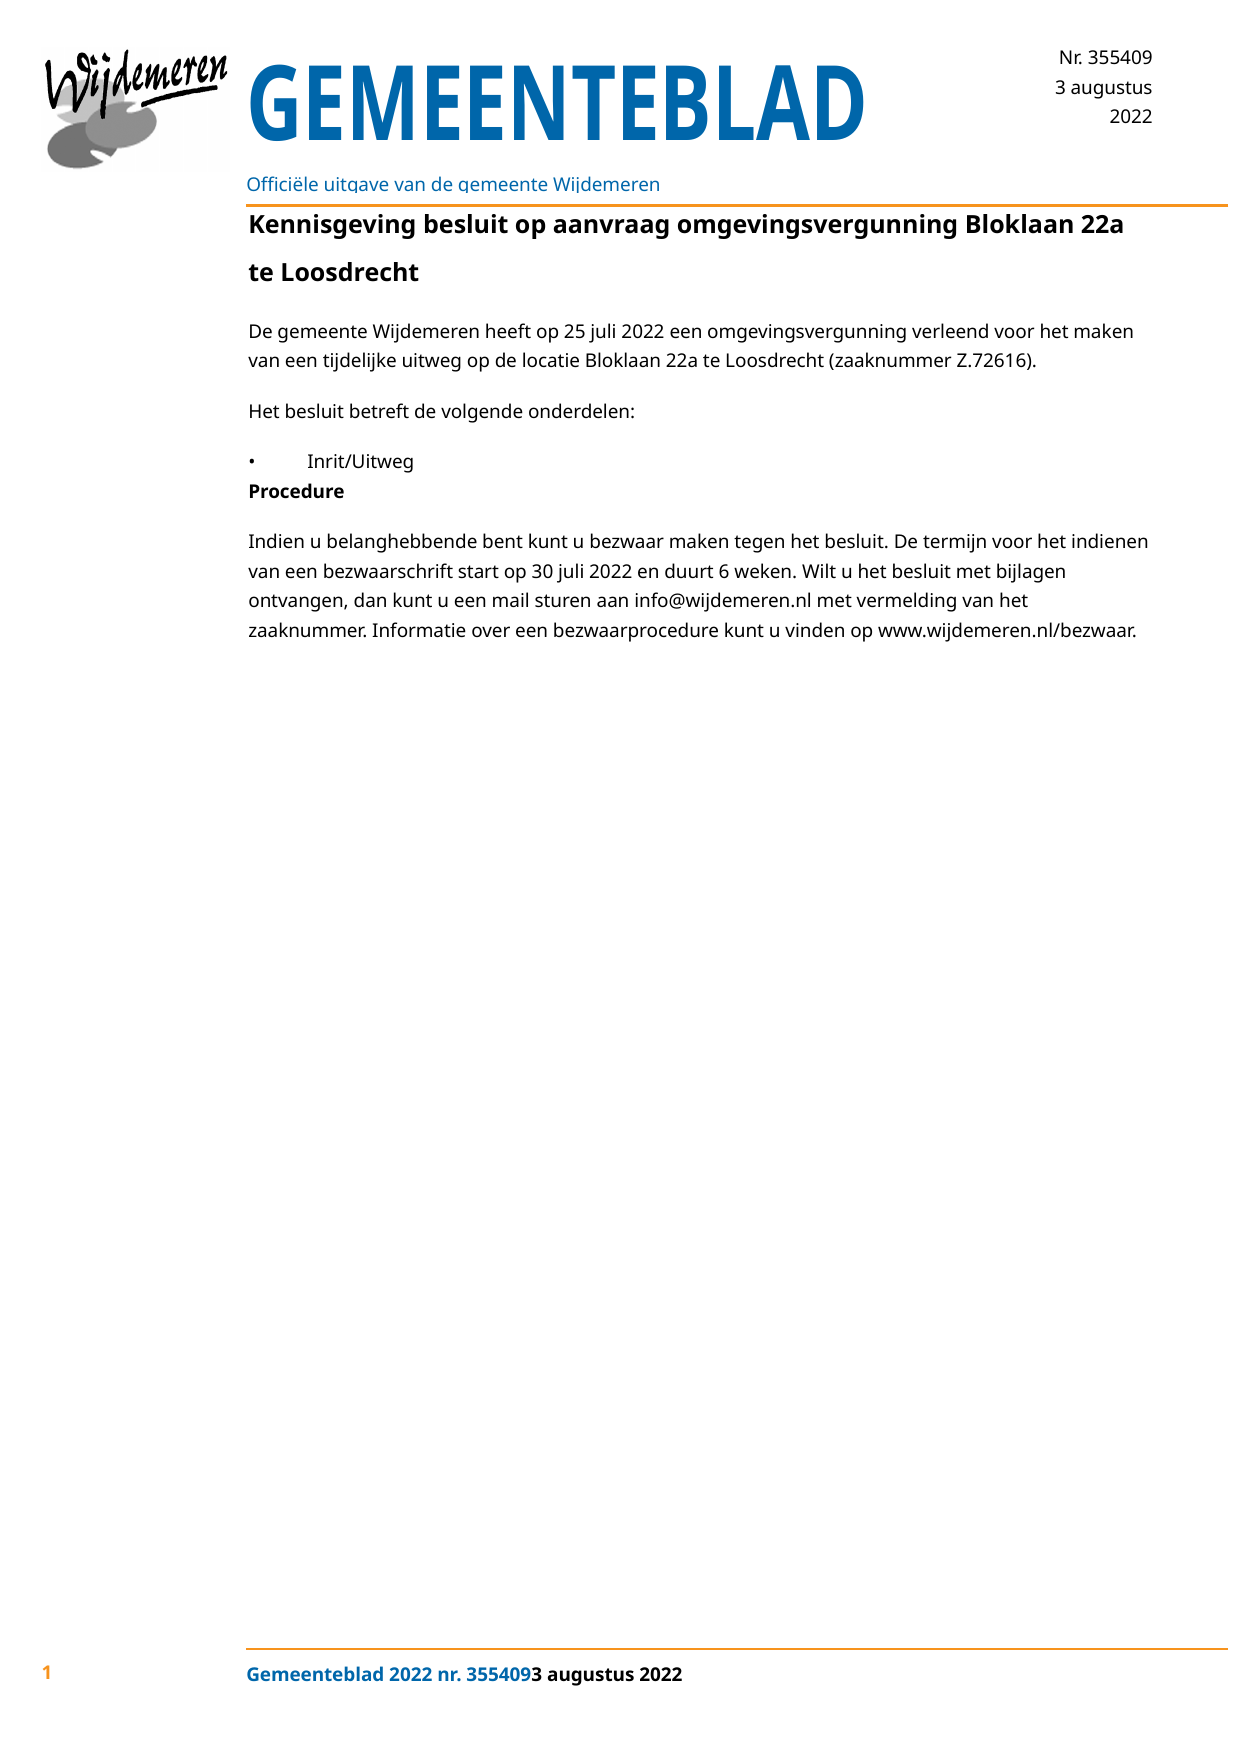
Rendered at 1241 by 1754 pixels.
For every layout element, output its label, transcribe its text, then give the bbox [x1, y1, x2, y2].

text De gemeente Wijdemeren heeft op 25 juli 2022 een omgevingsvergunning verleend voor het maken van een tijdelijke uitweg op de locatie Bloklaan 22a te Loosdrecht (zaaknummer Z.72616). [248, 318, 1152, 373]
list Inrit/Uitweg [248, 448, 1152, 474]
text Het besluit betreft de volgende onderdelen: [248, 398, 1152, 424]
text Indien u belanghebbende bent kunt u bezwaar maken tegen het besluit. De termijn voor het indienen van een bezwaarschrift start op 30 juli 2022 en duurt 6 weken. Wilt u het besluit met bijlagen ontvangen, dan kunt u een mail sturen aan info@wijdemeren.nl met vermelding van het zaaknummer. Informatie over een bezwaarprocedure kunt u vinden op www.wijdemeren.nl/bezwaar. [248, 528, 1152, 643]
text Kennisgeving besluit op aanvraag omgevingsvergunning Bloklaan 22a te Loosdrecht [248, 207, 1152, 288]
text Procedure [248, 478, 1152, 504]
picture [41, 47, 231, 172]
